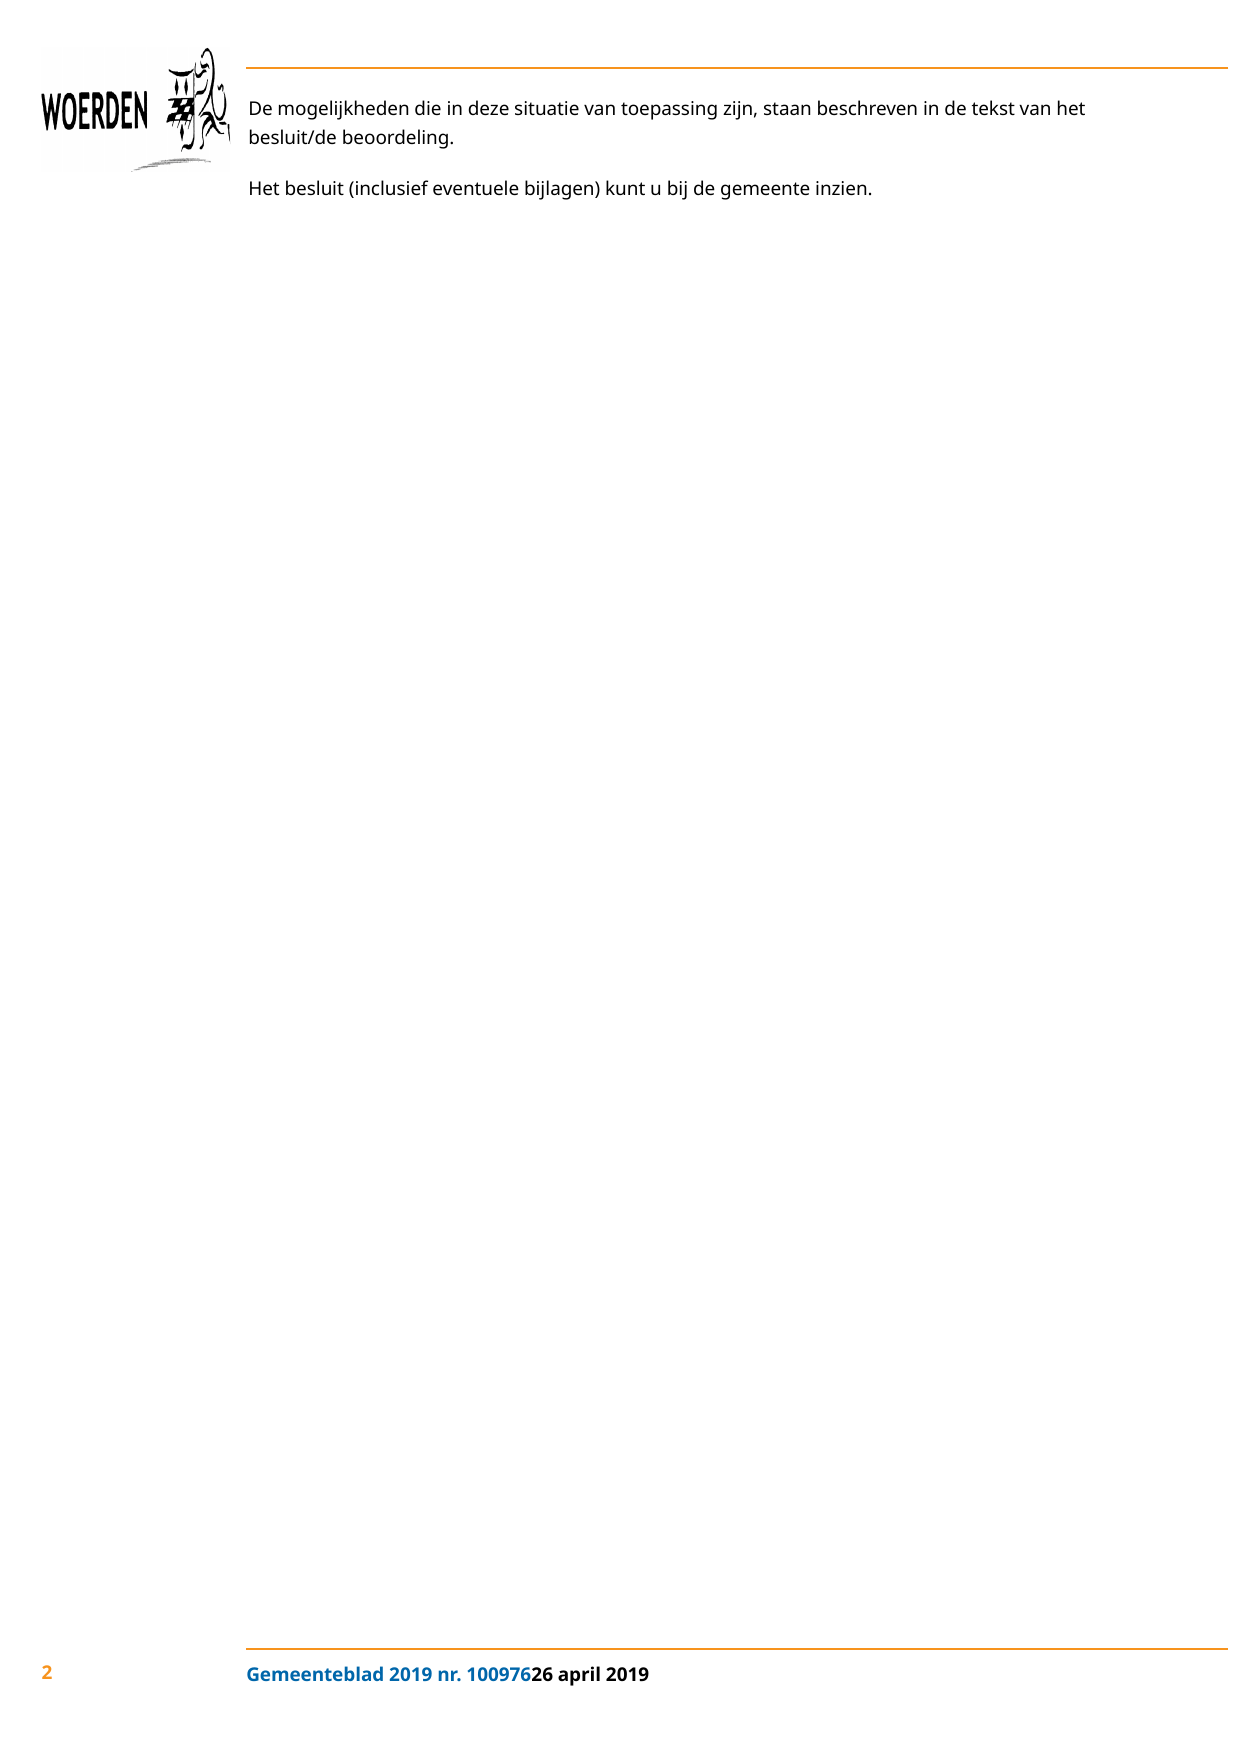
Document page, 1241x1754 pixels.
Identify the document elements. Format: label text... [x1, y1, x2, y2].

picture [41, 47, 231, 172]
text Het besluit (inclusief eventuele bijlagen) kunt u bij de gemeente inzien. [248, 175, 1152, 201]
text De mogelijkheden die in deze situatie van toepassing zijn, staan beschreven in de tekst van het besluit/de beoordeling. [248, 95, 1152, 150]
